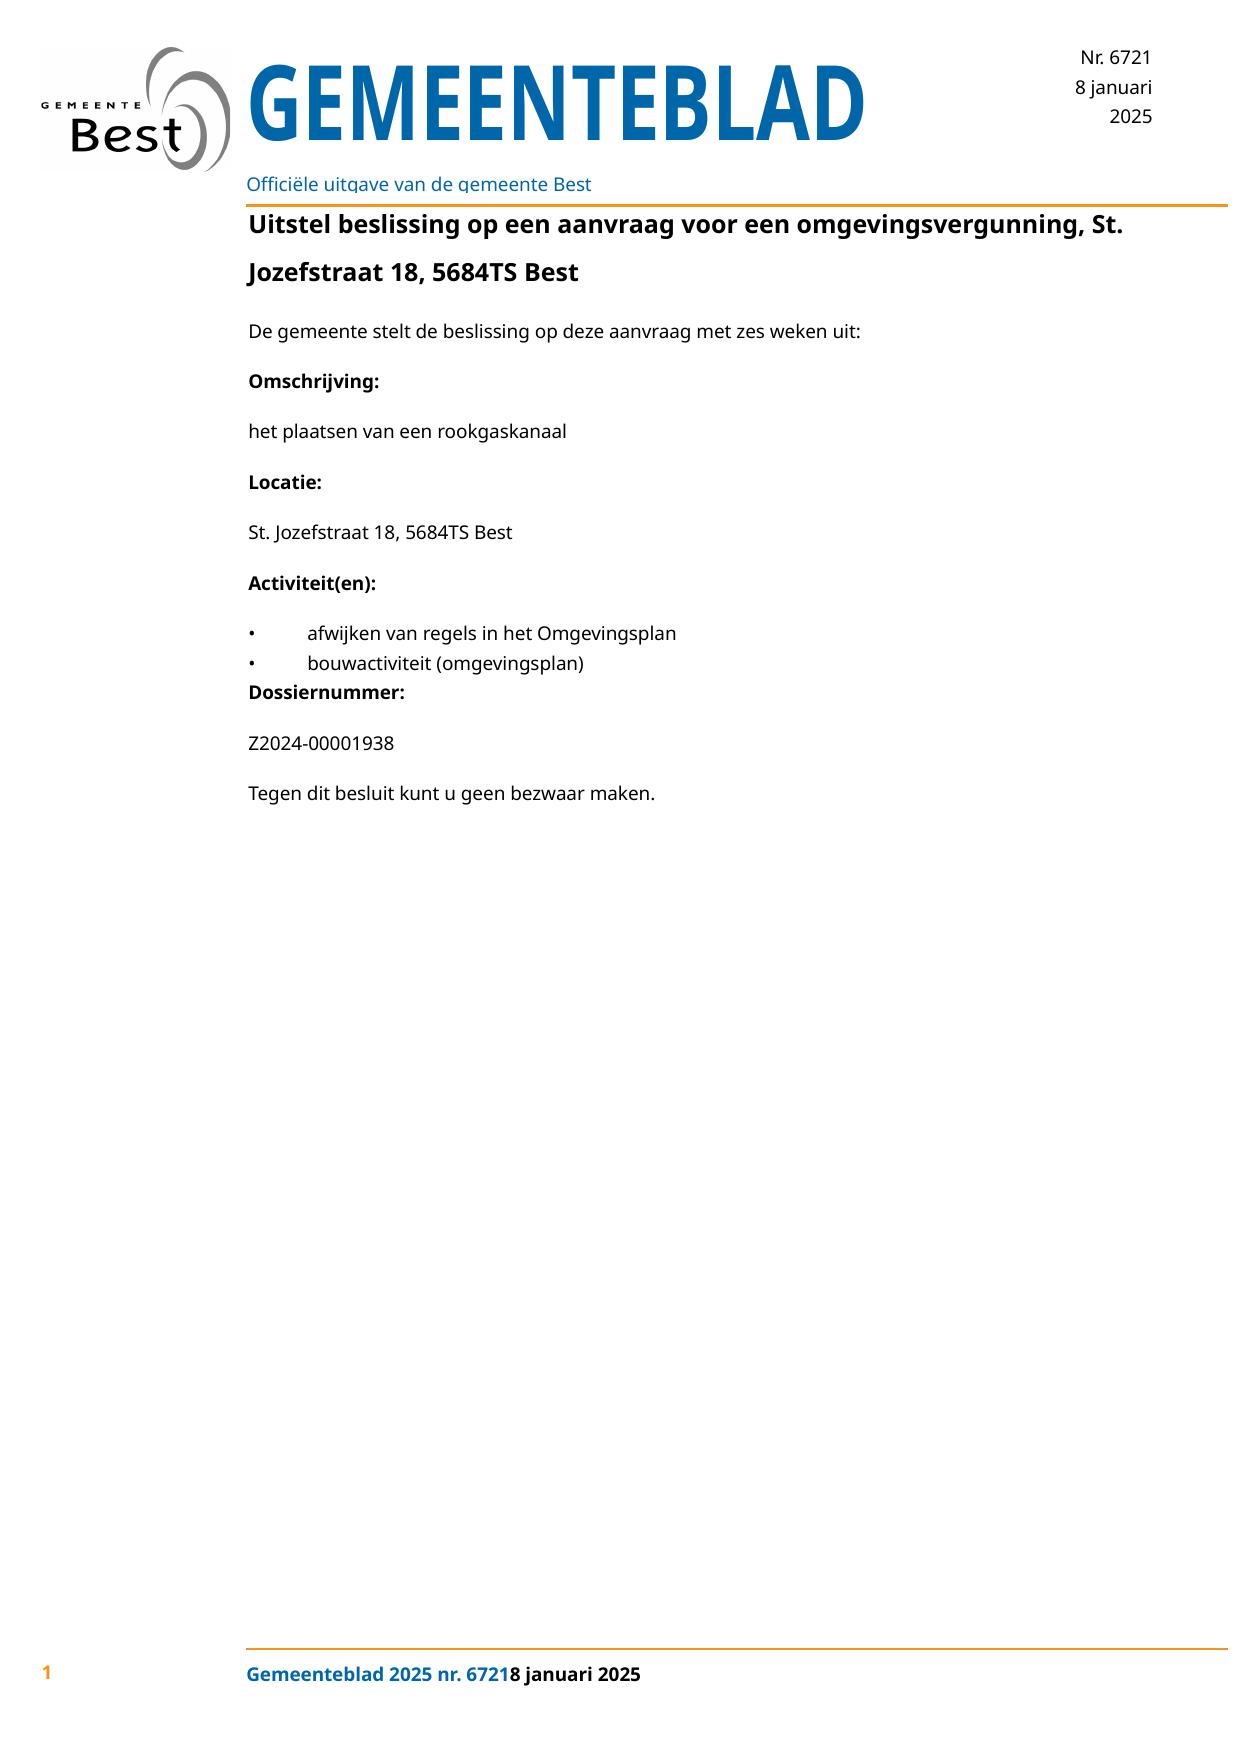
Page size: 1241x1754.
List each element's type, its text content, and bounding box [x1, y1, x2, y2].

text Activiteit(en): [248, 570, 1152, 596]
text het plaatsen van een rookgaskanaal [248, 419, 1152, 444]
text Omschrijving: [248, 368, 1152, 394]
text St. Jozefstraat 18, 5684TS Best [248, 519, 1152, 545]
text Locatie: [248, 469, 1152, 495]
text Z2024-00001938 [248, 730, 1152, 756]
text Tegen dit besluit kunt u geen bezwaar maken. [248, 780, 1152, 806]
list bouwactiviteit (omgevingsplan) [248, 650, 1152, 676]
list afwijken van regels in het Omgevingsplan [248, 620, 1152, 646]
text Uitstel beslissing op een aanvraag voor een omgevingsvergunning, St. Jozefstraat 18, 5684TS Best [248, 207, 1152, 288]
text Dossiernummer: [248, 679, 1152, 705]
text De gemeente stelt de beslissing op deze aanvraag met zes weken uit: [248, 318, 1152, 344]
picture [41, 47, 231, 172]
